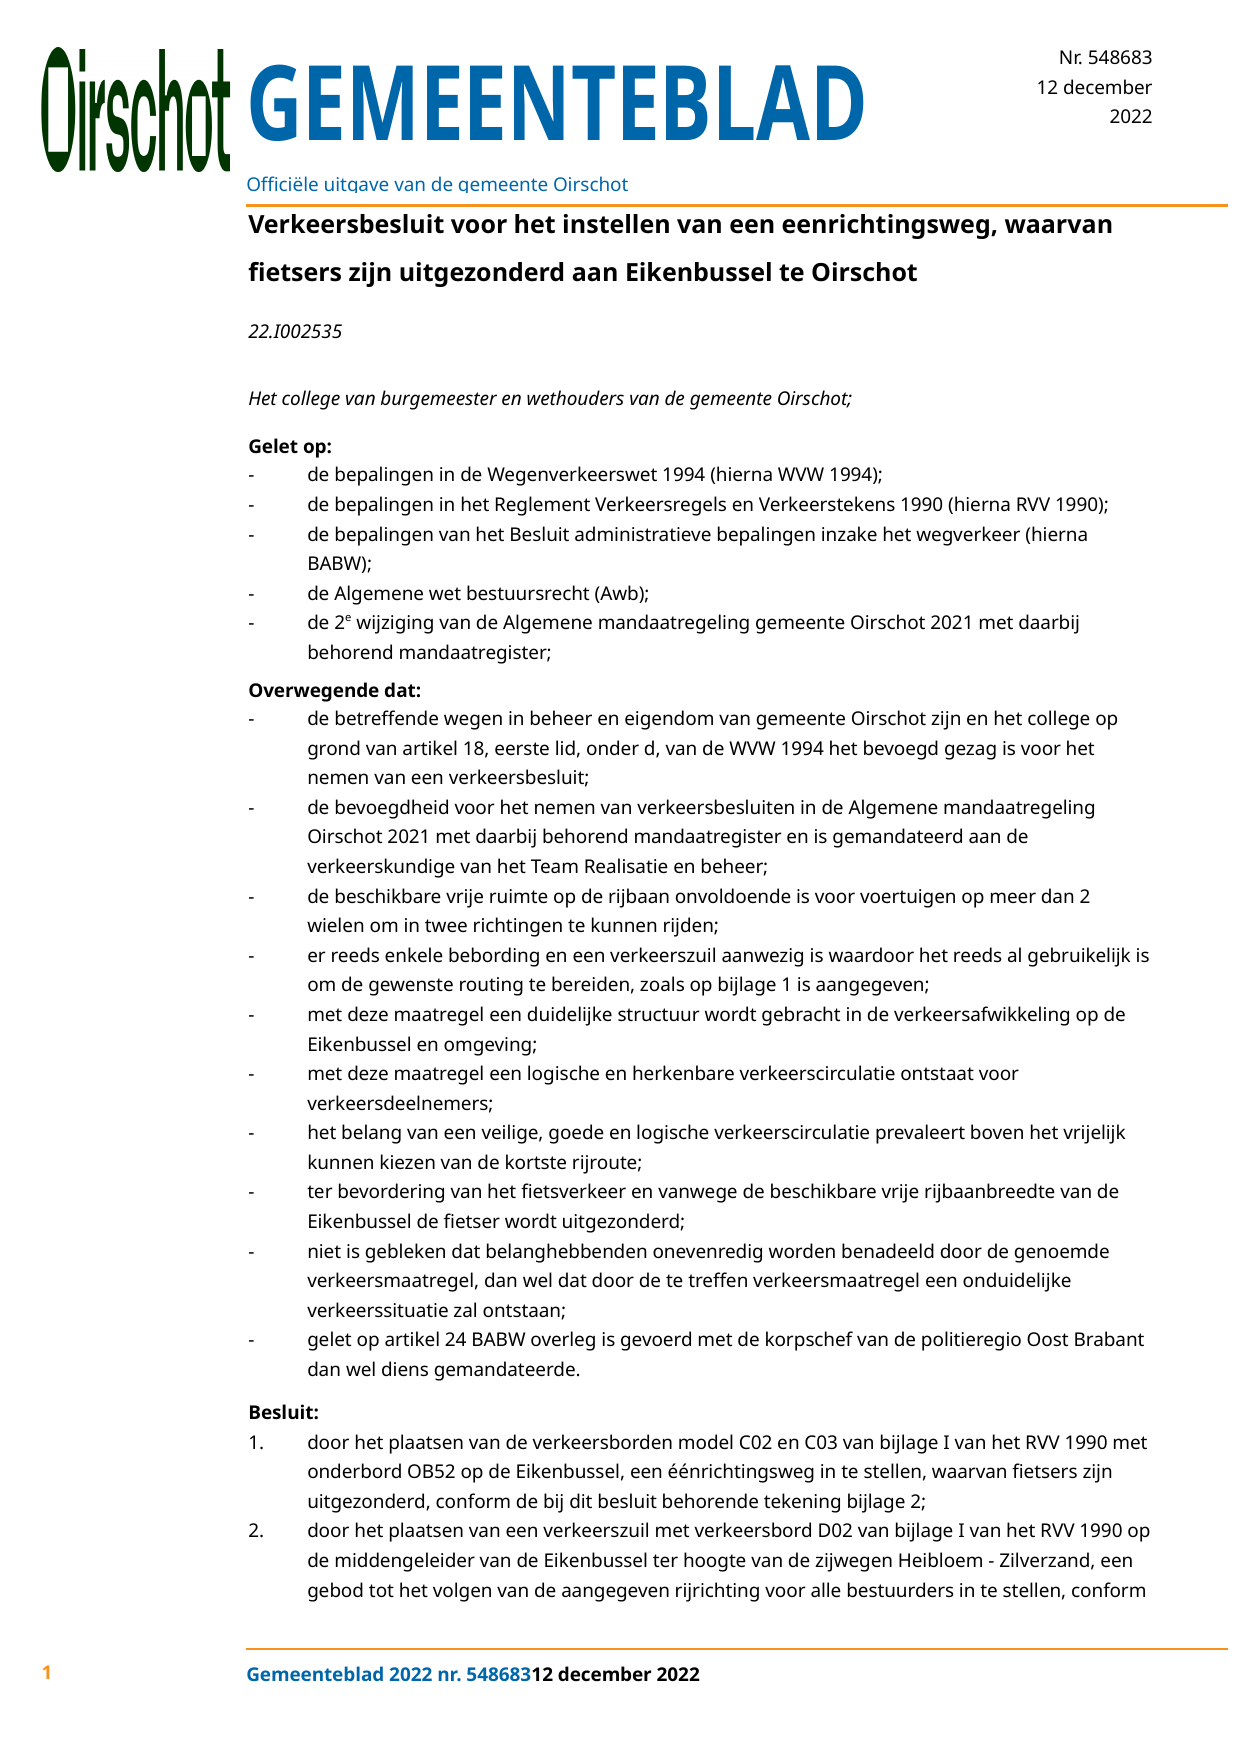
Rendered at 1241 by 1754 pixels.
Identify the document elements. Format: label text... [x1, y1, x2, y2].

list met deze maatregel een logische en herkenbare verkeerscirculatie ontstaat voor verkeersdeelnemers; [248, 1060, 1152, 1116]
list door het plaatsen van een verkeerszuil met verkeersbord D02 van bijlage I van het RVV 1990 op de middengeleider van de Eikenbussel ter hoogte van de zijwegen Heibloem - Zilverzand, een gebod tot het volgen van de aangegeven rijrichting voor alle bestuurders in te stellen, conform [248, 1518, 1152, 1603]
list er reeds enkele bebording en een verkeerszuil aanwezig is waardoor het reeds al gebruikelijk is om de gewenste routing te bereiden, zoals op bijlage 1 is aangegeven; [248, 942, 1152, 997]
list met deze maatregel een duidelijke structuur wordt gebracht in de verkeersafwikkeling op de Eikenbussel en omgeving; [248, 1001, 1152, 1056]
text Het college van burgemeester en wethouders van de gemeente Oirschot; [248, 386, 1152, 411]
list gelet op artikel 24 BABW overleg is gevoerd met de korpschef van de politieregio Oost Brabant dan wel diens gemandateerde. [248, 1327, 1152, 1382]
list de bepalingen van het Besluit administratieve bepalingen inzake het wegverkeer (hierna BABW); [248, 521, 1152, 576]
list het belang van een veilige, goede en logische verkeerscirculatie prevaleert boven het vrijelijk kunnen kiezen van de kortste rijroute; [248, 1119, 1152, 1175]
picture [41, 47, 231, 172]
list de bepalingen in de Wegenverkeerswet 1994 (hierna WVW 1994); [248, 462, 1152, 487]
text Besluit: [248, 1399, 1152, 1425]
text Verkeersbesluit voor het instellen van een eenrichtingsweg, waarvan fietsers zijn uitgezonderd aan Eikenbussel te Oirschot [248, 207, 1152, 288]
text Gelet op: [248, 433, 1152, 459]
text Overwegende dat: [248, 677, 1152, 703]
list de bepalingen in het Reglement Verkeersregels en Verkeerstekens 1990 (hierna RVV 1990); [248, 491, 1152, 517]
list de bevoegdheid voor het nemen van verkeersbesluiten in de Algemene mandaatregeling Oirschot 2021 met daarbij behorend mandaatregister en is gemandateerd aan de verkeerskundige van het Team Realisatie en beheer; [248, 794, 1152, 879]
list door het plaatsen van de verkeersborden model C02 en C03 van bijlage I van het RVV 1990 met onderbord OB52 op de Eikenbussel, een éénrichtingsweg in te stellen, waarvan fietsers zijn uitgezonderd, conform de bij dit besluit behorende tekening bijlage 2; [248, 1429, 1152, 1514]
list de betreffende wegen in beheer en eigendom van gemeente Oirschot zijn en het college op grond van artikel 18, eerste lid, onder d, van de WVW 1994 het bevoegd gezag is voor het nemen van een verkeersbesluit; [248, 705, 1152, 790]
text 22.I002535 [248, 318, 1152, 344]
list niet is gebleken dat belanghebbenden onevenredig worden benadeeld door de genoemde verkeersmaatregel, dan wel dat door de te treffen verkeersmaatregel een onduidelijke verkeerssituatie zal ontstaan; [248, 1238, 1152, 1323]
list de Algemene wet bestuursrecht (Awb); [248, 580, 1152, 606]
list ter bevordering van het fietsverkeer en vanwege de beschikbare vrije rijbaanbreedte van de Eikenbussel de fietser wordt uitgezonderd; [248, 1179, 1152, 1234]
list de 2e wijziging van de Algemene mandaatregeling gemeente Oirschot 2021 met daarbij behorend mandaatregister; [248, 609, 1152, 665]
list de beschikbare vrije ruimte op de rijbaan onvoldoende is voor voertuigen op meer dan 2 wielen om in twee richtingen te kunnen rijden; [248, 883, 1152, 938]
